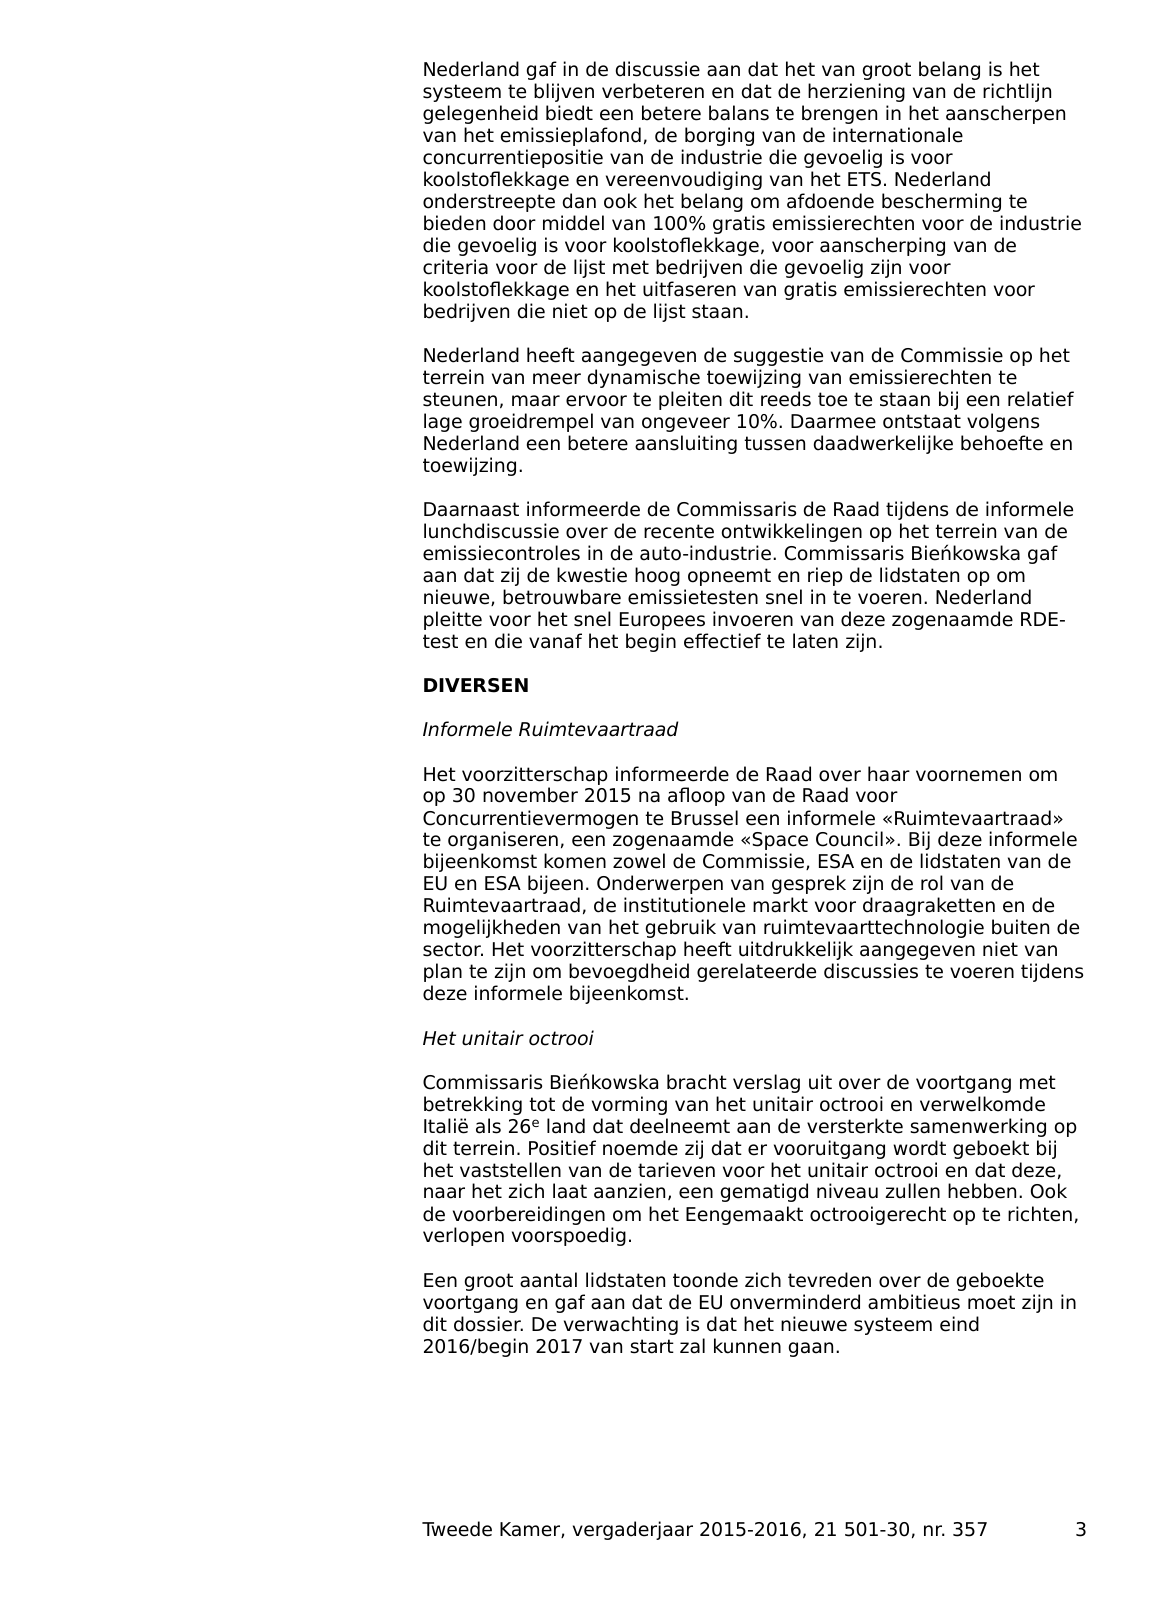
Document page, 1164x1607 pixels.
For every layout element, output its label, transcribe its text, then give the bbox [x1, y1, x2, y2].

subtitle DIVERSEN [422, 675, 1087, 697]
subtitle Het unitair octrooi [422, 1027, 1087, 1049]
text Een groot aantal lidstaten toonde zich tevreden over de geboekte voortgang en gaf aan dat de EU onverminderd ambitieus moet zijn in dit dossier. De verwachting is dat het nieuwe systeem eind 2016/begin 2017 van start zal kunnen gaan. [422, 1269, 1087, 1357]
text Commissaris Bieńkowska bracht verslag uit over de voortgang met betrekking tot de vorming van het unitair octrooi en verwelkomde Italië als 26e land dat deelneemt aan de versterkte samenwerking op dit terrein. Positief noemde zij dat er vooruitgang wordt geboekt bij het vaststellen van de tarieven voor het unitair octrooi en dat deze, naar het zich laat aanzien, een gematigd niveau zullen hebben. Ook de voorbereidingen om het Eengemaakt octrooigerecht op te richten, verlopen voorspoedig. [422, 1072, 1087, 1247]
text Nederland heeft aangegeven de suggestie van de Commissie op het terrein van meer dynamische toewijzing van emissierechten te steunen, maar ervoor te pleiten dit reeds toe te staan bij een relatief lage groeidrempel van ongeveer 10%. Daarmee ontstaat volgens Nederland een betere aansluiting tussen daadwerkelijke behoefte en toewijzing. [422, 345, 1087, 477]
text Het voorzitterschap informeerde de Raad over haar voornemen om op 30 november 2015 na afloop van de Raad voor Concurrentievermogen te Brussel een informele «Ruimtevaartraad» te organiseren, een zogenaamde «Space Council». Bij deze informele bijeenkomst komen zowel de Commissie, ESA en de lidstaten van de EU en ESA bijeen. Onderwerpen van gesprek zijn de rol van de Ruimtevaartraad, de institutionele markt voor draagraketten en de mogelijkheden van het gebruik van ruimtevaarttechnologie buiten de sector. Het voorzitterschap heeft uitdrukkelijk aangegeven niet van plan te zijn om bevoegdheid gerelateerde discussies te voeren tijdens deze informele bijeenkomst. [422, 763, 1087, 1005]
text Nederland gaf in de discussie aan dat het van groot belang is het systeem te blijven verbeteren en dat de herziening van de richtlijn gelegenheid biedt een betere balans te brengen in het aanscherpen van het emissieplafond, de borging van de internationale concurrentiepositie van de industrie die gevoelig is voor koolstoflekkage en vereenvoudiging van het ETS. Nederland onderstreepte dan ook het belang om afdoende bescherming te bieden door middel van 100% gratis emissierechten voor de industrie die gevoelig is voor koolstoflekkage, voor aanscherping van de criteria voor de lijst met bedrijven die gevoelig zijn voor koolstoflekkage en het uitfaseren van gratis emissierechten voor bedrijven die niet op de lijst staan. [422, 59, 1087, 323]
subtitle Informele Ruimtevaartraad [422, 719, 1087, 741]
text Daarnaast informeerde de Commissaris de Raad tijdens de informele lunchdiscussie over de recente ontwikkelingen op het terrein van de emissiecontroles in de auto-industrie. Commissaris Bieńkowska gaf aan dat zij de kwestie hoog opneemt en riep de lidstaten op om nieuwe, betrouwbare emissietesten snel in te voeren. Nederland pleitte voor het snel Europees invoeren van deze zogenaamde RDE-test en die vanaf het begin effectief te laten zijn. [422, 499, 1087, 653]
